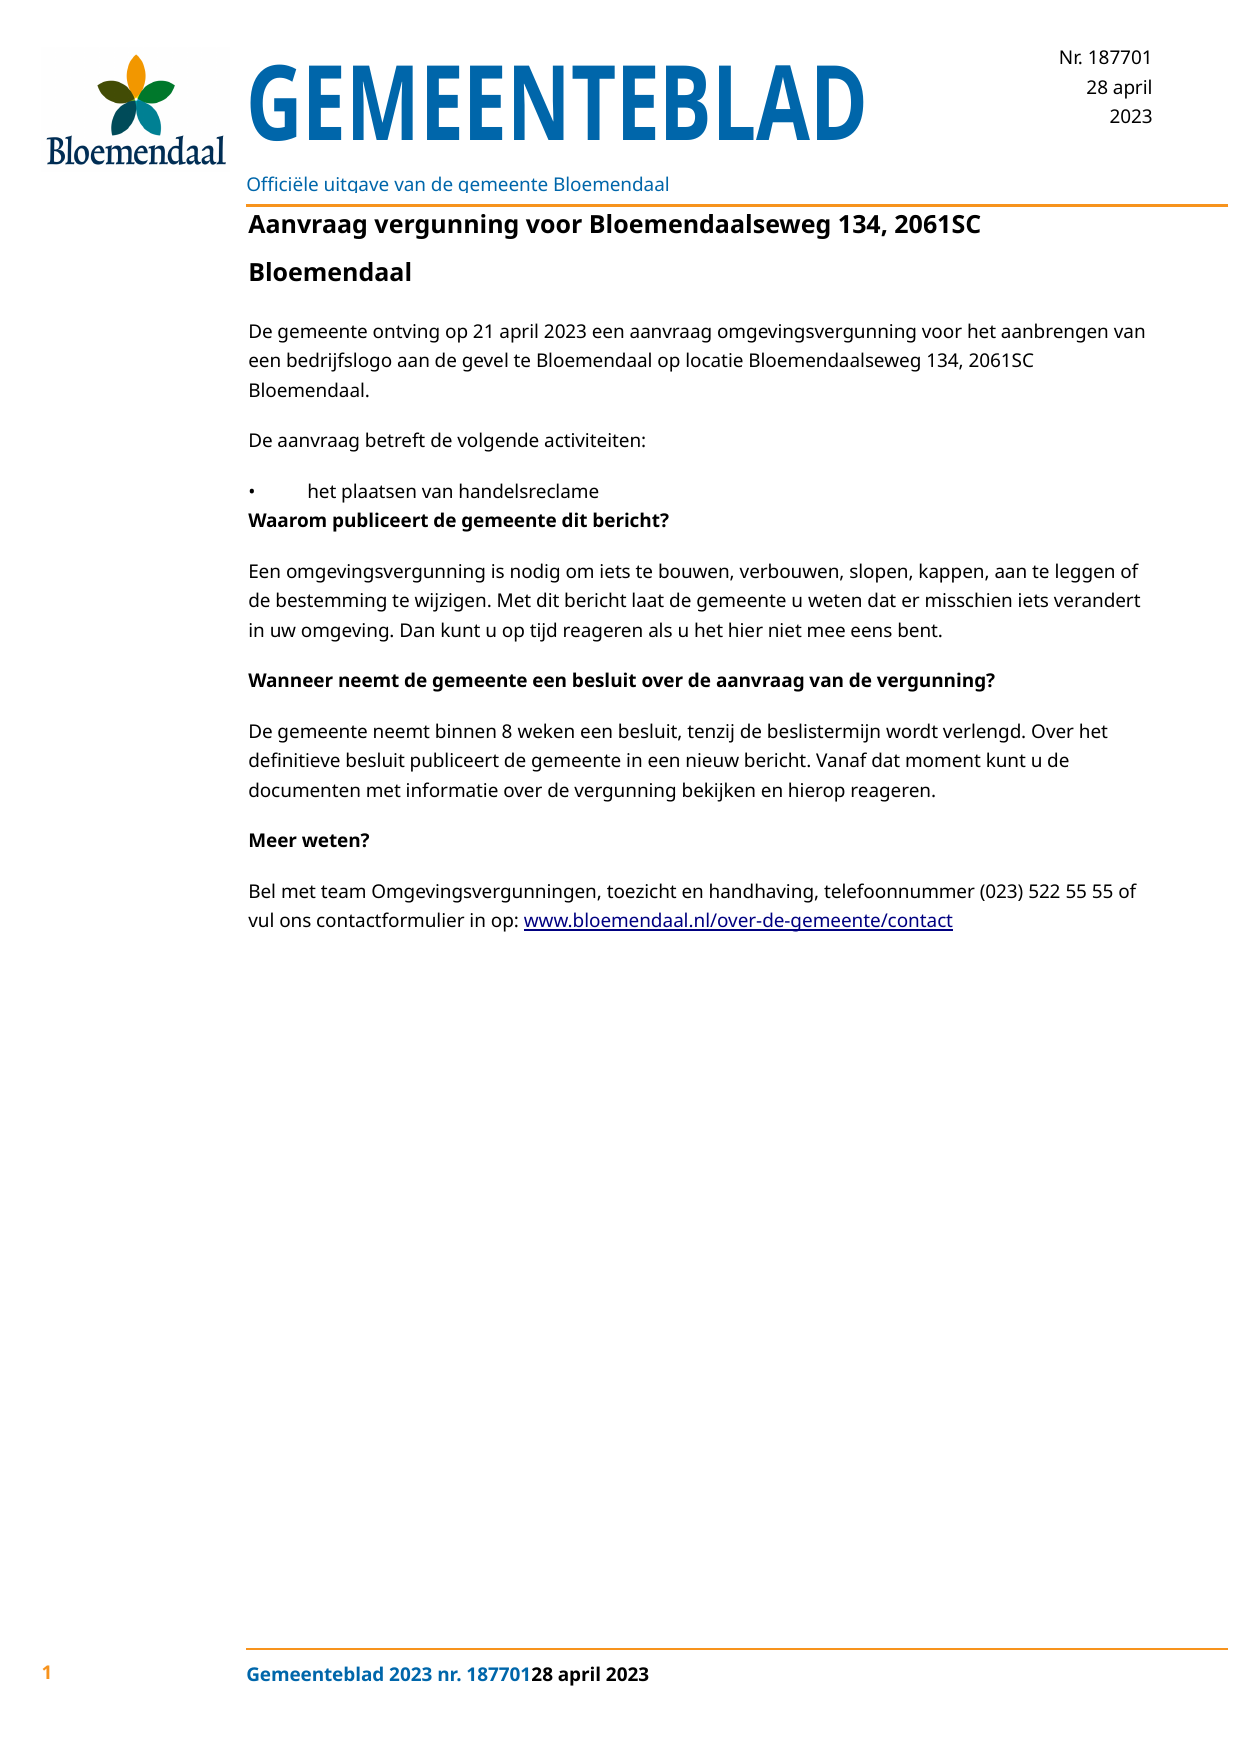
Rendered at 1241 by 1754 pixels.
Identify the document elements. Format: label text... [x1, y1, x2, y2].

text Aanvraag vergunning voor Bloemendaalseweg 134, 2061SC Bloemendaal [248, 207, 1152, 288]
text Bel met team Omgevingsvergunningen, toezicht en handhaving, telefoonnummer (023) 522 55 55 of vul ons contactformulier in op: www.bloemendaal.nl/over-de-gemeente/contact [248, 878, 1152, 933]
text Een omgevingsvergunning is nodig om iets te bouwen, verbouwen, slopen, kappen, aan te leggen of de bestemming te wijzigen. Met dit bericht laat de gemeente u weten dat er misschien iets verandert in uw omgeving. Dan kunt u op tijd reageren als u het hier niet mee eens bent. [248, 558, 1152, 643]
text Wanneer neemt de gemeente een besluit over de aanvraag van de vergunning? [248, 667, 1152, 693]
text Meer weten? [248, 827, 1152, 853]
list het plaatsen van handelsreclame [248, 478, 1152, 504]
picture [41, 47, 231, 172]
text De aanvraag betreft de volgende activiteiten: [248, 427, 1152, 453]
text De gemeente neemt binnen 8 weken een besluit, tenzij de beslistermijn wordt verlengd. Over het definitieve besluit publiceert de gemeente in een nieuw bericht. Vanaf dat moment kunt u de documenten met informatie over de vergunning bekijken en hierop reageren. [248, 718, 1152, 803]
text De gemeente ontving op 21 april 2023 een aanvraag omgevingsvergunning voor het aanbrengen van een bedrijfslogo aan de gevel te Bloemendaal op locatie Bloemendaalseweg 134, 2061SC Bloemendaal. [248, 318, 1152, 403]
text Waarom publiceert de gemeente dit bericht? [248, 507, 1152, 533]
